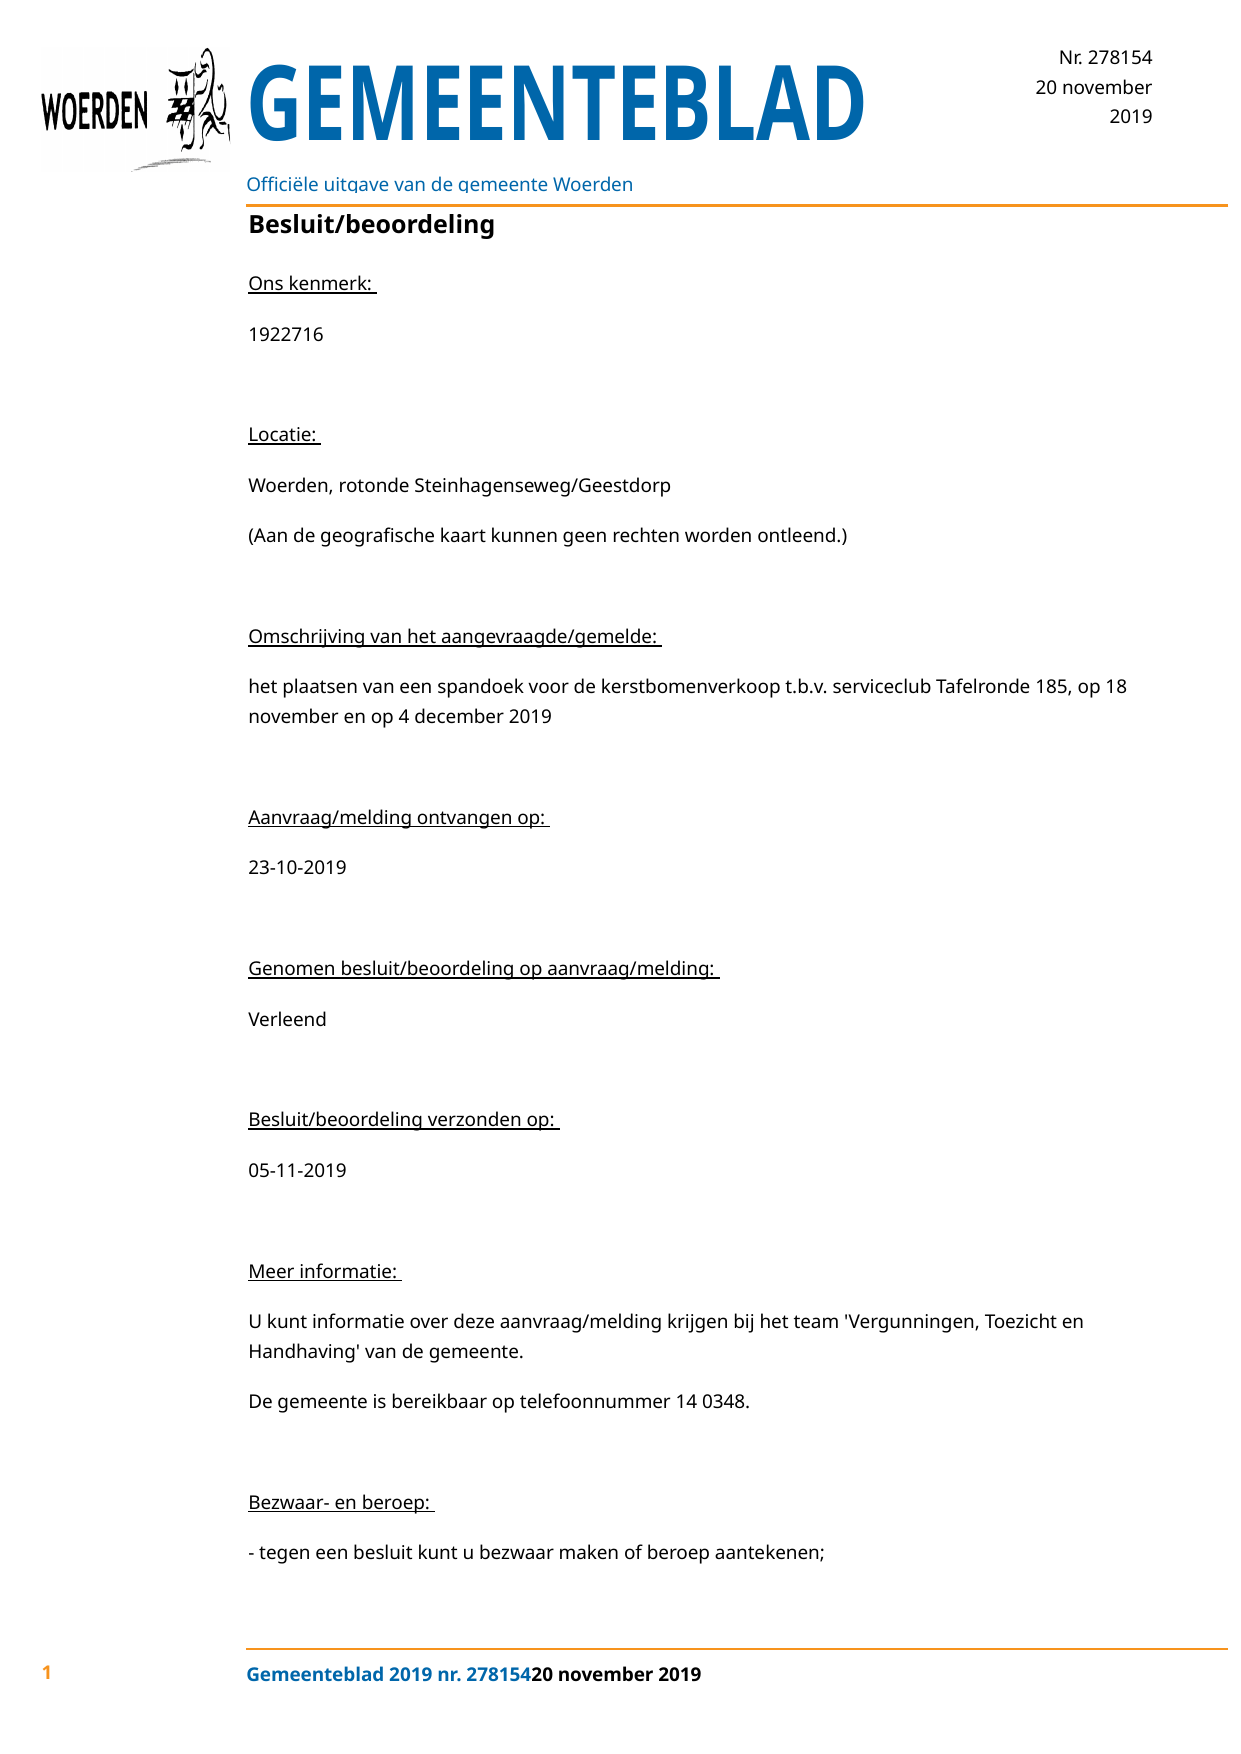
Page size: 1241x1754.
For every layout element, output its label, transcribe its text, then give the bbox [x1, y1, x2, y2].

text (Aan de geografische kaart kunnen geen rechten worden ontleend.) [248, 522, 1152, 548]
text U kunt informatie over deze aanvraag/melding krijgen bij het team 'Vergunningen, Toezicht en Handhaving' van de gemeente. [248, 1308, 1152, 1363]
text Woerden, rotonde Steinhagenseweg/Geestdorp [248, 472, 1152, 498]
text 23-10-2019 [248, 854, 1152, 880]
text 1922716 [248, 321, 1152, 346]
text Verleend [248, 1006, 1152, 1031]
text - tegen een besluit kunt u bezwaar maken of beroep aantekenen; [248, 1539, 1152, 1565]
text Genomen besluit/beoordeling op aanvraag/melding: [248, 955, 1152, 981]
picture [41, 47, 231, 172]
text Besluit/beoordeling [248, 207, 1152, 241]
text Omschrijving van het aangevraagde/gemelde: [248, 623, 1152, 649]
text Bezwaar- en beroep: [248, 1489, 1152, 1515]
text Aanvraag/melding ontvangen op: [248, 804, 1152, 830]
text Besluit/beoordeling verzonden op: [248, 1107, 1152, 1132]
text De gemeente is bereikbaar op telefoonnummer 14 0348. [248, 1388, 1152, 1414]
text Meer informatie: [248, 1258, 1152, 1283]
text Ons kenmerk: [248, 270, 1152, 296]
text het plaatsen van een spandoek voor de kerstbomenverkoop t.b.v. serviceclub Tafelronde 185, op 18 november en op 4 december 2019 [248, 674, 1152, 729]
text 05-11-2019 [248, 1157, 1152, 1183]
text Locatie: [248, 422, 1152, 447]
